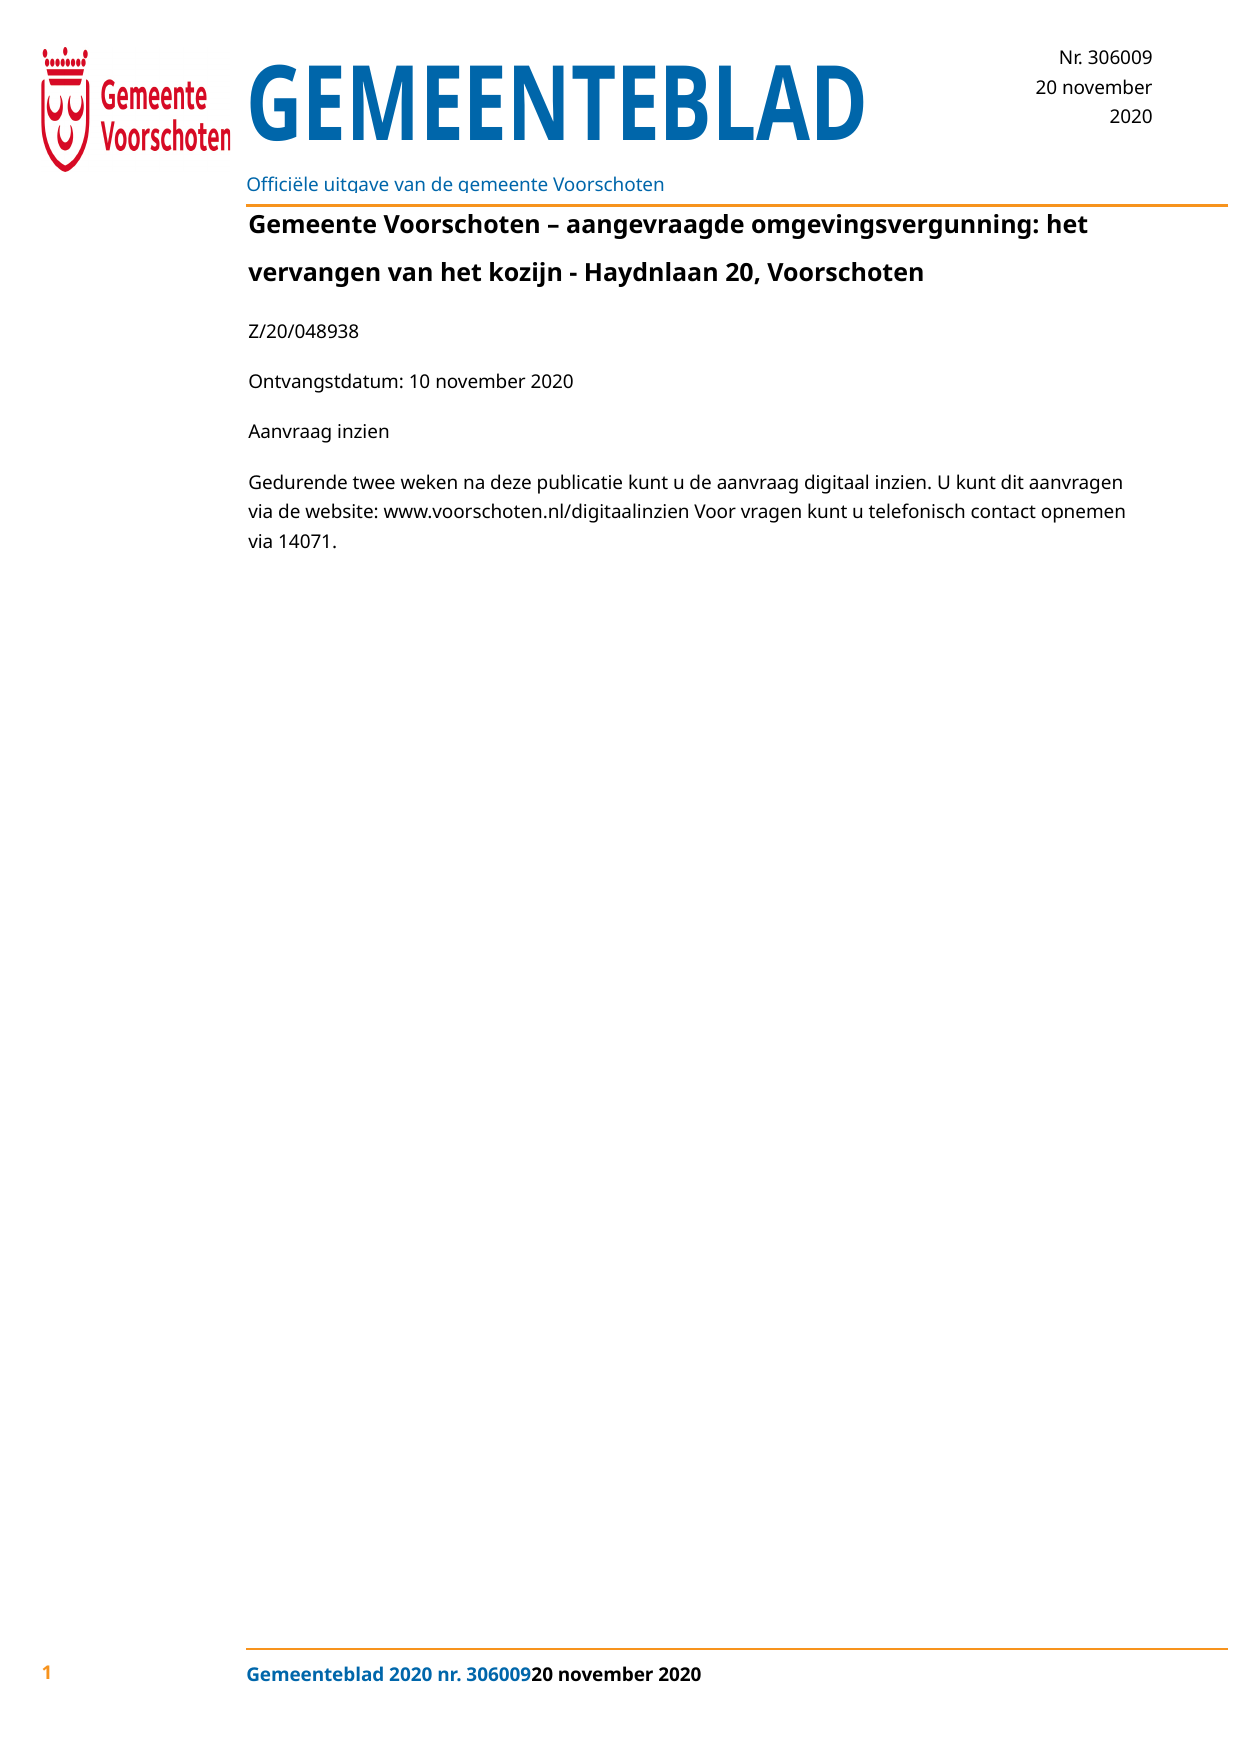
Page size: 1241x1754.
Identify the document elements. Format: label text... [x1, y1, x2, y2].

text Gedurende twee weken na deze publicatie kunt u de aanvraag digitaal inzien. U kunt dit aanvragen via de website: www.voorschoten.nl/digitaalinzien Voor vragen kunt u telefonisch contact opnemen via 14071. [248, 469, 1152, 554]
text Gemeente Voorschoten – aangevraagde omgevingsvergunning: het vervangen van het kozijn - Haydnlaan 20, Voorschoten [248, 207, 1152, 288]
picture [41, 47, 231, 172]
text Aanvraag inzien [248, 419, 1152, 444]
text Z/20/048938 [248, 318, 1152, 344]
text Ontvangstdatum: 10 november 2020 [248, 368, 1152, 394]
